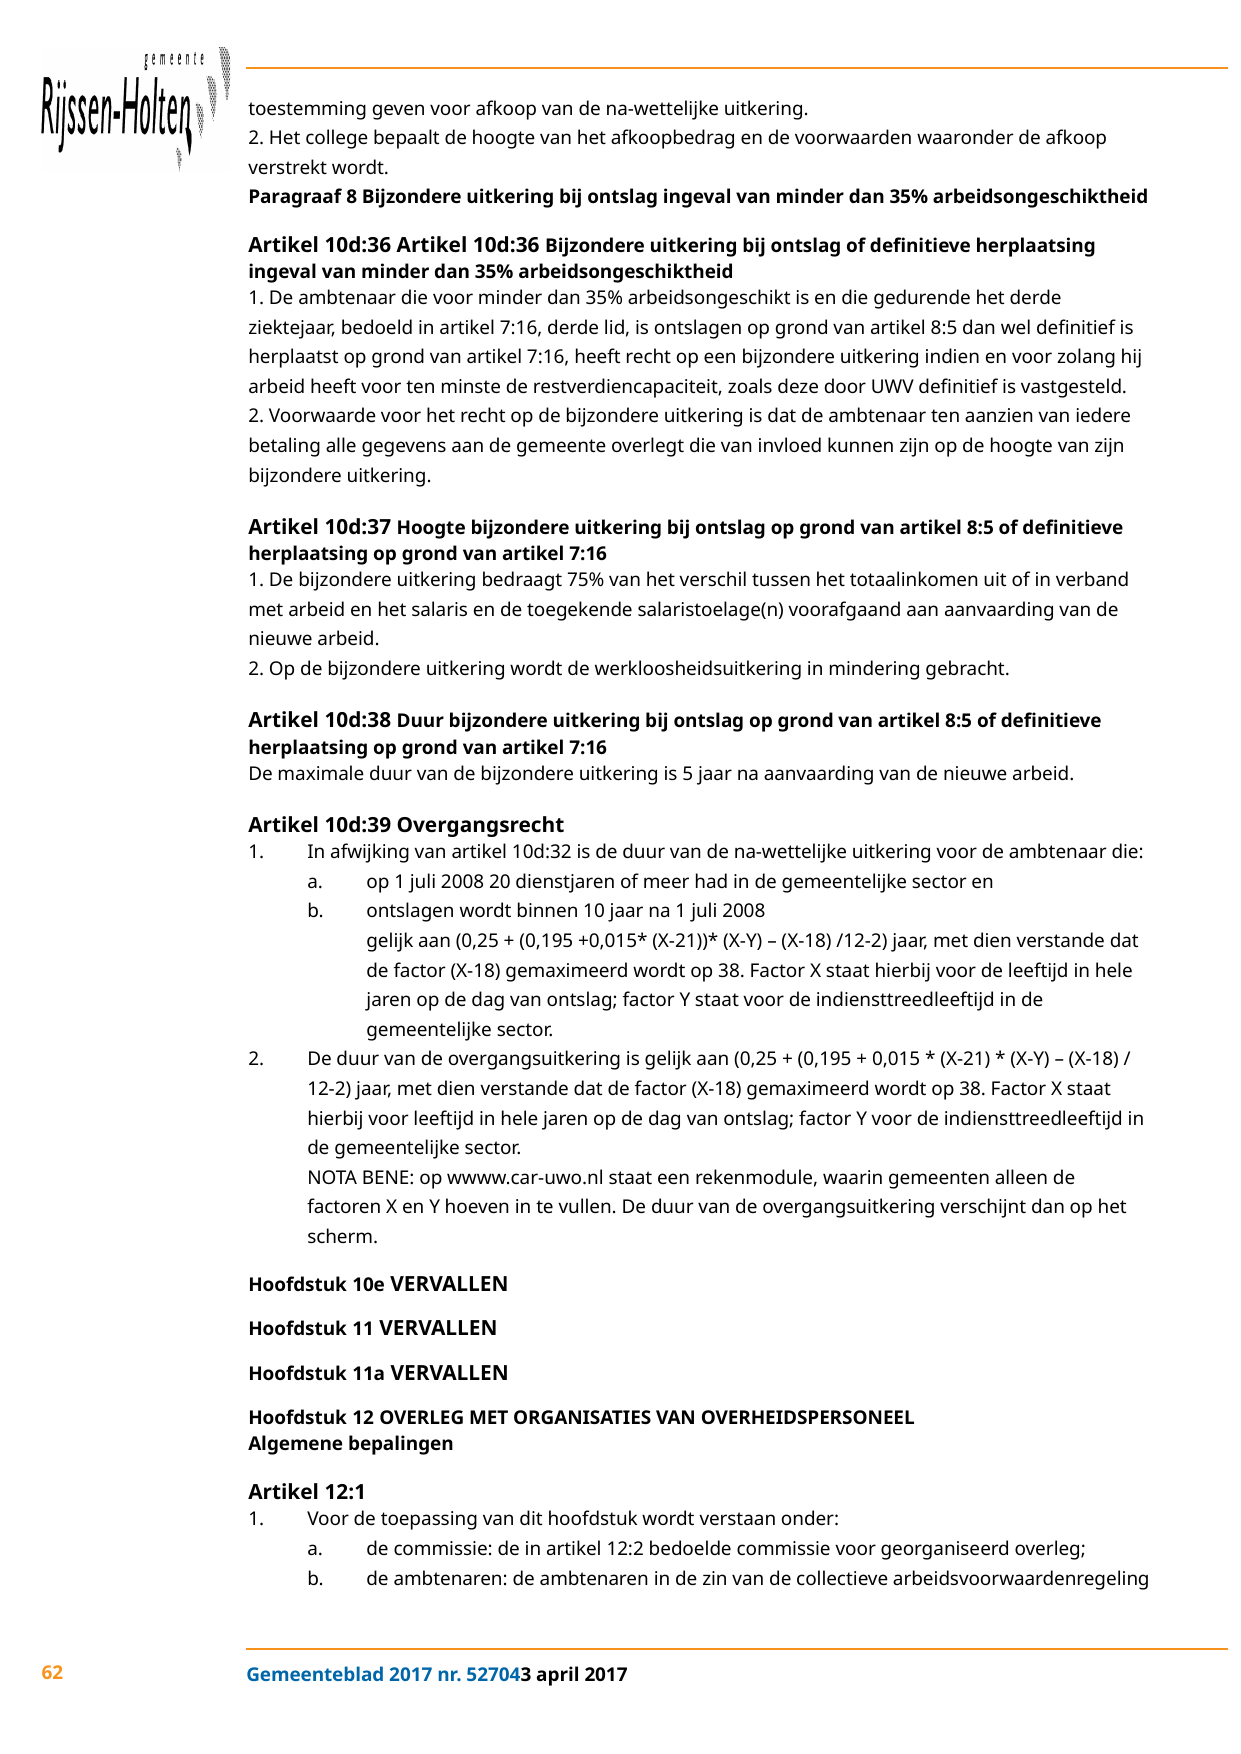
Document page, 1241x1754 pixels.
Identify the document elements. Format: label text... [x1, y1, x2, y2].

list Voor de toepassing van dit hoofdstuk wordt verstaan onder: [248, 1506, 1152, 1531]
text 1. De bijzondere uitkering bedraagt 75% van het verschil tussen het totaalinkomen uit of in verband met arbeid en het salaris en de toegekende salaristoelage(n) voorafgaand aan aanvaarding van de nieuwe arbeid. [248, 566, 1152, 651]
text Algemene bepalingen [248, 1431, 1152, 1456]
text toestemming geven voor afkoop van de na-wettelijke uitkering. [248, 95, 1152, 121]
text 2. Het college bepaalt de hoogte van het afkoopbedrag en de voorwaarden waaronder de afkoop verstrekt wordt. [248, 124, 1152, 180]
text 2. Voorwaarde voor het recht op de bijzondere uitkering is dat de ambtenaar ten aanzien van iedere betaling alle gegevens aan de gemeente overlegt die van invloed kunnen zijn op de hoogte van zijn bijzondere uitkering. [248, 403, 1152, 487]
text 2. Op de bijzondere uitkering wordt de werkloosheidsuitkering in mindering gebracht. [248, 655, 1152, 681]
text Artikel 10d:39 Overgangsrecht [248, 810, 1152, 838]
list gelijk aan (0,25 + (0,195 +0,015* (X-21))* (X-Y) – (X-18) /12-2) jaar, met dien verstande dat de factor (X-18) gemaximeerd wordt op 38. Factor X staat hierbij voor de leeftijd in hele jaren op de dag van ontslag; factor Y staat voor de indiensttreedleeftijd in de gemeentelijke sector. [307, 927, 1152, 1042]
text Hoofdstuk 12 OVERLEG MET ORGANISATIES VAN OVERHEIDSPERSONEEL [248, 1402, 1152, 1431]
text Paragraaf 8 Bijzondere uitkering bij ontslag ingeval van minder dan 35% arbeidsongeschiktheid [248, 183, 1152, 209]
picture [41, 47, 231, 172]
list de commissie: de in artikel 12:2 bedoelde commissie voor georganiseerd overleg; [307, 1535, 1152, 1561]
text Artikel 10d:38 Duur bijzondere uitkering bij ontslag op grond van artikel 8:5 of definitieve herplaatsing op grond van artikel 7:16 [248, 706, 1152, 760]
text Artikel 10d:36 Artikel 10d:36 Bijzondere uitkering bij ontslag of definitieve herplaatsing ingeval van minder dan 35% arbeidsongeschiktheid [248, 230, 1152, 284]
text De maximale duur van de bijzondere uitkering is 5 jaar na aanvaarding van de nieuwe arbeid. [248, 760, 1152, 785]
text Hoofdstuk 10e VERVALLEN [248, 1269, 1152, 1297]
text 1. De ambtenaar die voor minder dan 35% arbeidsongeschikt is en die gedurende het derde ziektejaar, bedoeld in artikel 7:16, derde lid, is ontslagen op grond van artikel 8:5 dan wel definitief is herplaatst op grond van artikel 7:16, heeft recht op een bijzondere uitkering indien en voor zolang hij arbeid heeft voor ten minste de restverdiencapaciteit, zoals deze door UWV definitief is vastgesteld. [248, 284, 1152, 399]
list De duur van de overgangsuitkering is gelijk aan (0,25 + (0,195 + 0,015 * (X-21) * (X-Y) – (X-18) / 12-2) jaar, met dien verstande dat de factor (X-18) gemaximeerd wordt op 38. Factor X staat hierbij voor leeftijd in hele jaren op de dag van ontslag; factor Y voor de indiensttreedleeftijd in de gemeentelijke sector. [248, 1046, 1152, 1160]
text Artikel 12:1 [248, 1477, 1152, 1506]
list ontslagen wordt binnen 10 jaar na 1 juli 2008 [307, 898, 1152, 923]
text Hoofdstuk 11a VERVALLEN [248, 1358, 1152, 1386]
list NOTA BENE: op wwww.car-uwo.nl staat een rekenmodule, waarin gemeenten alleen de factoren X en Y hoeven in te vullen. De duur van de overgangsuitkering verschijnt dan op het scherm. [248, 1164, 1152, 1249]
list de ambtenaren: de ambtenaren in de zin van de collectieve arbeidsvoorwaardenregeling [307, 1565, 1152, 1591]
list In afwijking van artikel 10d:32 is de duur van de na-wettelijke uitkering voor de ambtenaar die: [248, 838, 1152, 864]
list op 1 juli 2008 20 dienstjaren of meer had in de gemeentelijke sector en [307, 868, 1152, 894]
text Hoofdstuk 11 VERVALLEN [248, 1313, 1152, 1342]
text Artikel 10d:37 Hoogte bijzondere uitkering bij ontslag op grond van artikel 8:5 of definitieve herplaatsing op grond van artikel 7:16 [248, 512, 1152, 566]
